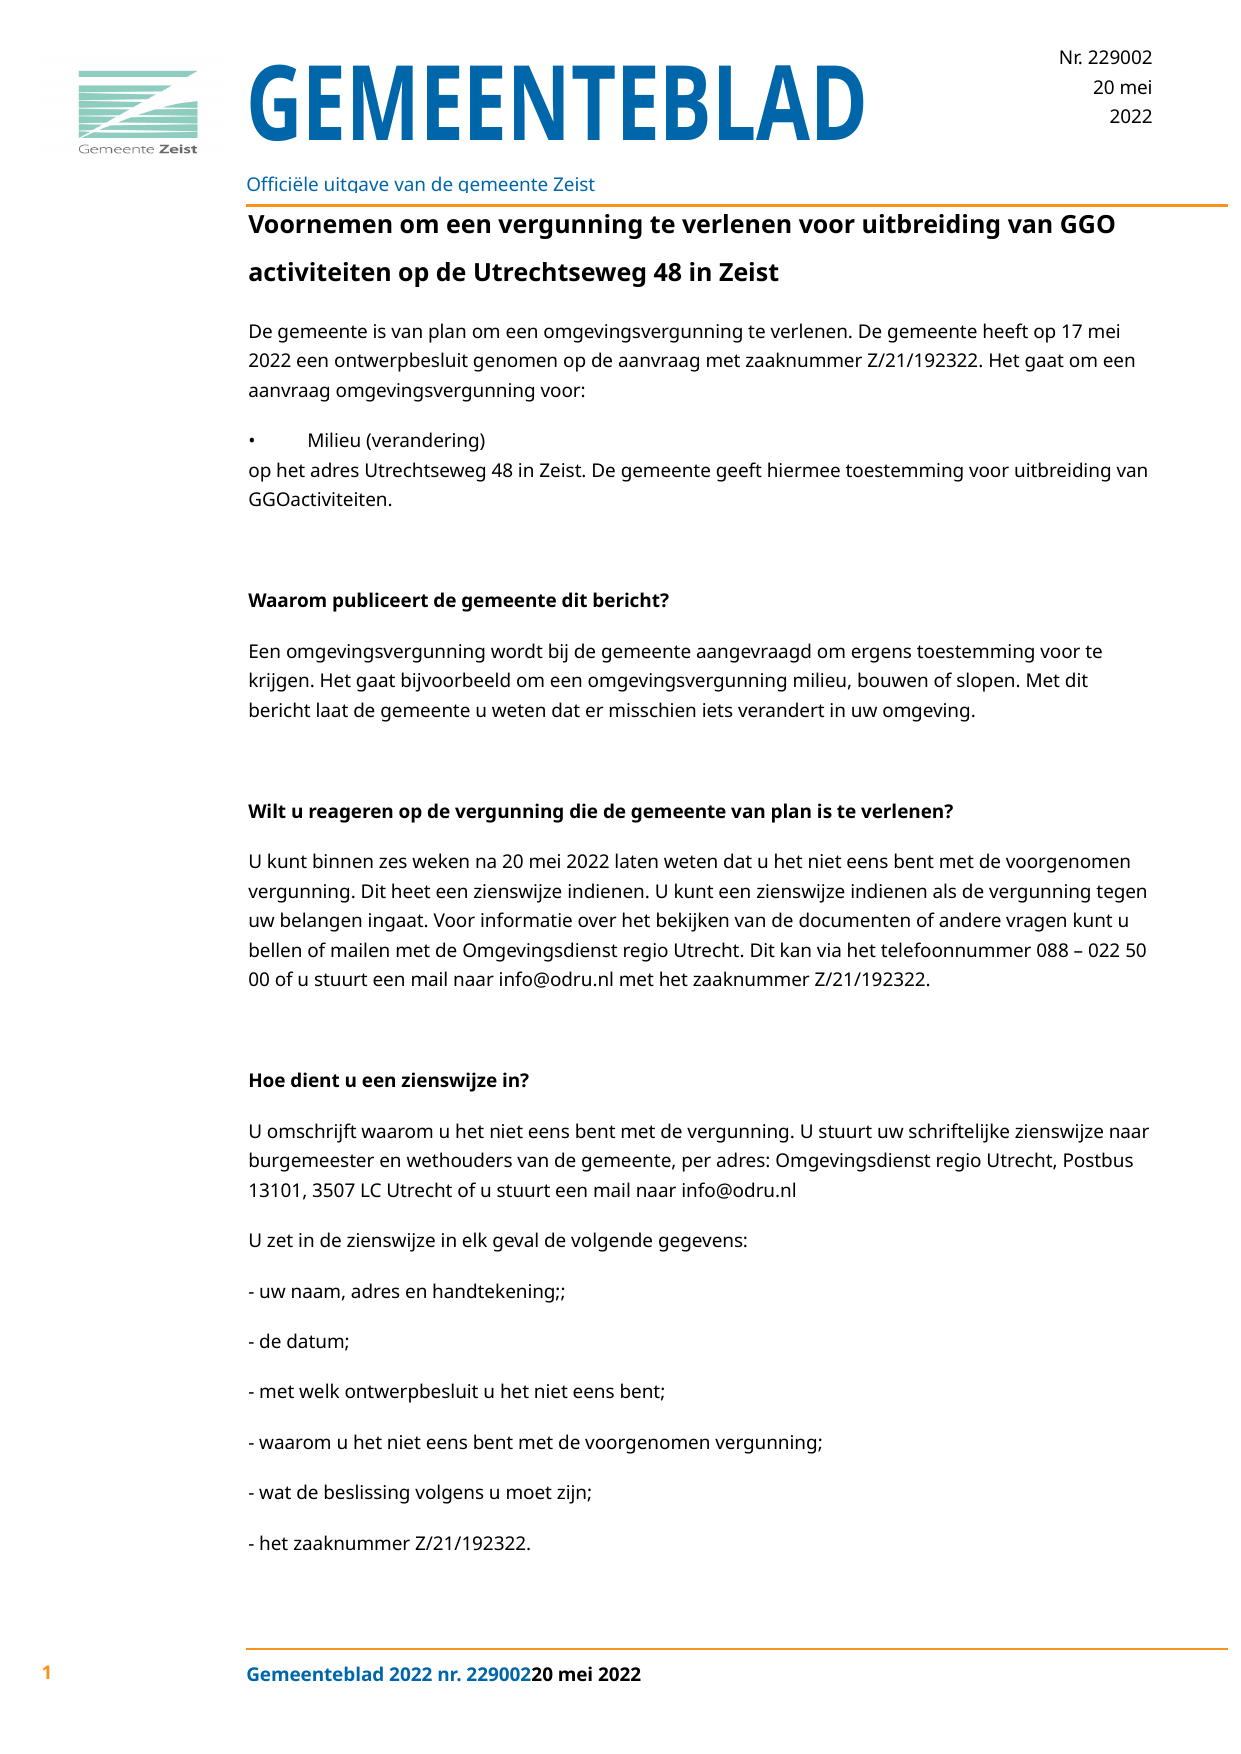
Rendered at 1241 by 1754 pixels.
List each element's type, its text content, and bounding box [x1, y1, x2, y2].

text Hoe dient u een zienswijze in? [248, 1067, 1152, 1093]
text - het zaaknummer Z/21/192322. [248, 1530, 1152, 1556]
text - waarom u het niet eens bent met de voorgenomen vergunning; [248, 1429, 1152, 1455]
text Een omgevingsvergunning wordt bij de gemeente aangevraagd om ergens toestemming voor te krijgen. Het gaat bijvoorbeeld om een omgevingsvergunning milieu, bouwen of slopen. Met dit bericht laat de gemeente u weten dat er misschien iets verandert in uw omgeving. [248, 638, 1152, 723]
list Milieu (verandering) [248, 427, 1152, 453]
text Waarom publiceert de gemeente dit bericht? [248, 587, 1152, 613]
text Voornemen om een vergunning te verlenen voor uitbreiding van GGO activiteiten op de Utrechtseweg 48 in Zeist [248, 207, 1152, 288]
text Wilt u reageren op de vergunning die de gemeente van plan is te verlenen? [248, 798, 1152, 824]
text U kunt binnen zes weken na 20 mei 2022 laten weten dat u het niet eens bent met de voorgenomen vergunning. Dit heet een zienswijze indienen. U kunt een zienswijze indienen als de vergunning tegen uw belangen ingaat. Voor informatie over het bekijken van de documenten of andere vragen kunt u bellen of mailen met de Omgevingsdienst regio Utrecht. Dit kan via het telefoonnummer 088 – 022 50 00 of u stuurt een mail naar info@odru.nl met het zaaknummer Z/21/192322. [248, 848, 1152, 992]
text U zet in de zienswijze in elk geval de volgende gegevens: [248, 1227, 1152, 1253]
text op het adres Utrechtseweg 48 in Zeist. De gemeente geeft hiermee toestemming voor uitbreiding van GGOactiviteiten. [248, 457, 1152, 512]
picture [41, 47, 231, 172]
text De gemeente is van plan om een omgevingsvergunning te verlenen. De gemeente heeft op 17 mei 2022 een ontwerpbesluit genomen op de aanvraag met zaaknummer Z/21/192322. Het gaat om een aanvraag omgevingsvergunning voor: [248, 318, 1152, 403]
text - wat de beslissing volgens u moet zijn; [248, 1479, 1152, 1505]
text U omschrijft waarom u het niet eens bent met de vergunning. U stuurt uw schriftelijke zienswijze naar burgemeester en wethouders van de gemeente, per adres: Omgevingsdienst regio Utrecht, Postbus 13101, 3507 LC Utrecht of u stuurt een mail naar info@odru.nl [248, 1118, 1152, 1203]
text - de datum; [248, 1328, 1152, 1354]
text - uw naam, adres en handtekening;; [248, 1278, 1152, 1304]
text - met welk ontwerpbesluit u het niet eens bent; [248, 1379, 1152, 1404]
